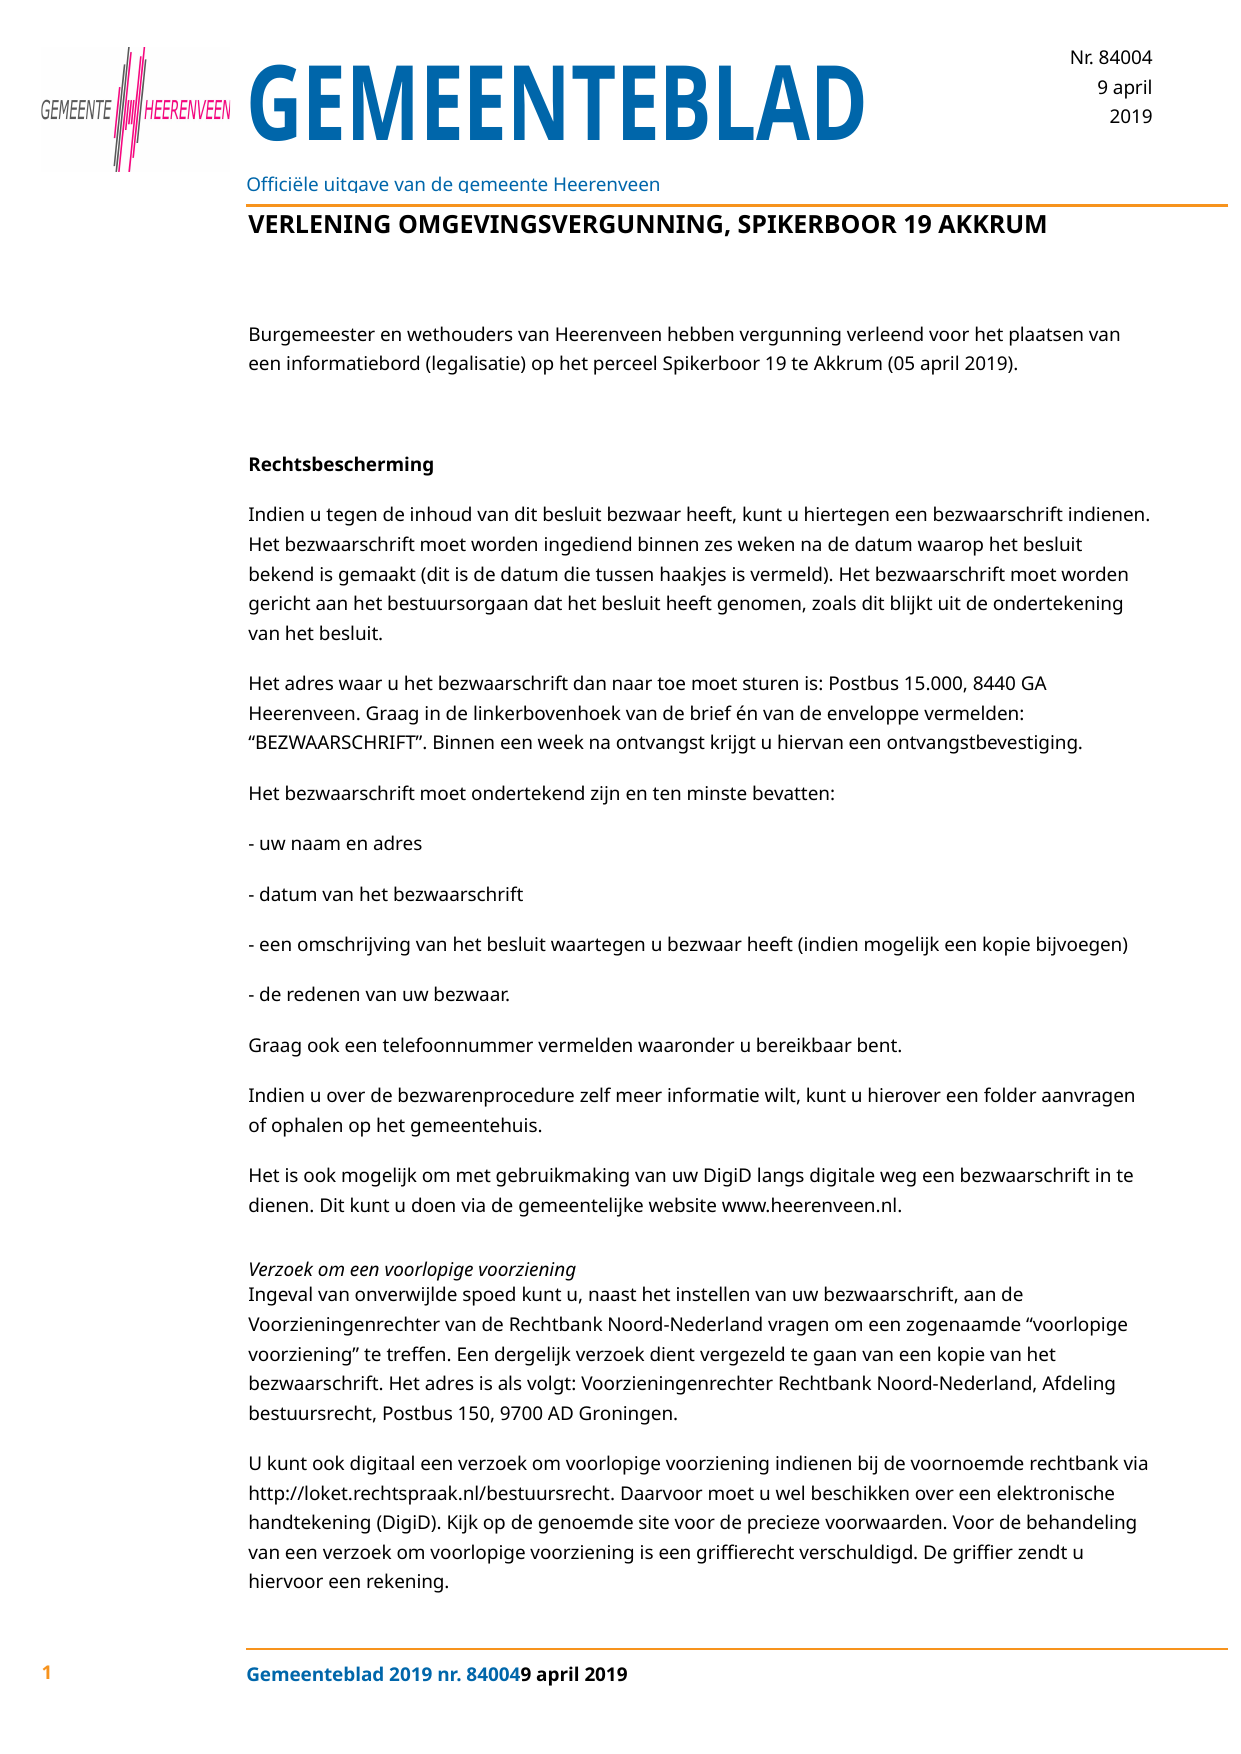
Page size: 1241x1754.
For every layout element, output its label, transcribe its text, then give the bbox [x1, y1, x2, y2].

text Het is ook mogelijk om met gebruikmaking van uw DigiD langs digitale weg een bezwaarschrift in te dienen. Dit kunt u doen via de gemeentelijke website www.heerenveen.nl. [248, 1162, 1152, 1218]
text VERLENING OMGEVINGSVERGUNNING, SPIKERBOOR 19 AKKRUM [248, 207, 1152, 241]
text Indien u over de bezwarenprocedure zelf meer informatie wilt, kunt u hierover een folder aanvragen of ophalen op het gemeentehuis. [248, 1082, 1152, 1138]
text - de redenen van uw bezwaar. [248, 982, 1152, 1007]
text Graag ook een telefoonnummer vermelden waaronder u bereikbaar bent. [248, 1032, 1152, 1058]
text Burgemeester en wethouders van Heerenveen hebben vergunning verleend voor het plaatsen van een informatiebord (legalisatie) op het perceel Spikerboor 19 te Akkrum (05 april 2019). [248, 321, 1152, 376]
text Verzoek om een voorlopige voorziening [248, 1256, 1152, 1282]
picture [41, 47, 231, 172]
text Ingeval van onverwijlde spoed kunt u, naast het instellen van uw bezwaarschrift, aan de Voorzieningenrechter van de Rechtbank Noord-Nederland vragen om een zogenaamde “voorlopige voorziening” te treffen. Een dergelijk verzoek dient vergezeld te gaan van een kopie van het bezwaarschrift. Het adres is als volgt: Voorzieningenrechter Rechtbank Noord-Nederland, Afdeling bestuursrecht, Postbus 150, 9700 AD Groningen. [248, 1282, 1152, 1426]
text Het bezwaarschrift moet ondertekend zijn en ten minste bevatten: [248, 780, 1152, 806]
text - datum van het bezwaarschrift [248, 881, 1152, 906]
text Het adres waar u het bezwaarschrift dan naar toe moet sturen is: Postbus 15.000, 8440 GA Heerenveen. Graag in de linkerbovenhoek van de brief én van de enveloppe vermelden: “BEZWAARSCHRIFT”. Binnen een week na ontvangst krijgt u hiervan een ontvangstbevestiging. [248, 670, 1152, 755]
text U kunt ook digitaal een verzoek om voorlopige voorziening indienen bij de voornoemde rechtbank via http://loket.rechtspraak.nl/bestuursrecht. Daarvoor moet u wel beschikken over een elektronische handtekening (DigiD). Kijk op de genoemde site voor de precieze voorwaarden. Voor de behandeling van een verzoek om voorlopige voorziening is een griffierecht verschuldigd. De griffier zendt u hiervoor een rekening. [248, 1450, 1152, 1594]
text - uw naam en adres [248, 830, 1152, 856]
text - een omschrijving van het besluit waartegen u bezwaar heeft (indien mogelijk een kopie bijvoegen) [248, 931, 1152, 957]
text Rechtsbescherming [248, 451, 1152, 477]
text Indien u tegen de inhoud van dit besluit bezwaar heeft, kunt u hiertegen een bezwaarschrift indienen. Het bezwaarschrift moet worden ingediend binnen zes weken na de datum waarop het besluit bekend is gemaakt (dit is de datum die tussen haakjes is vermeld). Het bezwaarschrift moet worden gericht aan het bestuursorgaan dat het besluit heeft genomen, zoals dit blijkt uit de ondertekening van het besluit. [248, 502, 1152, 646]
